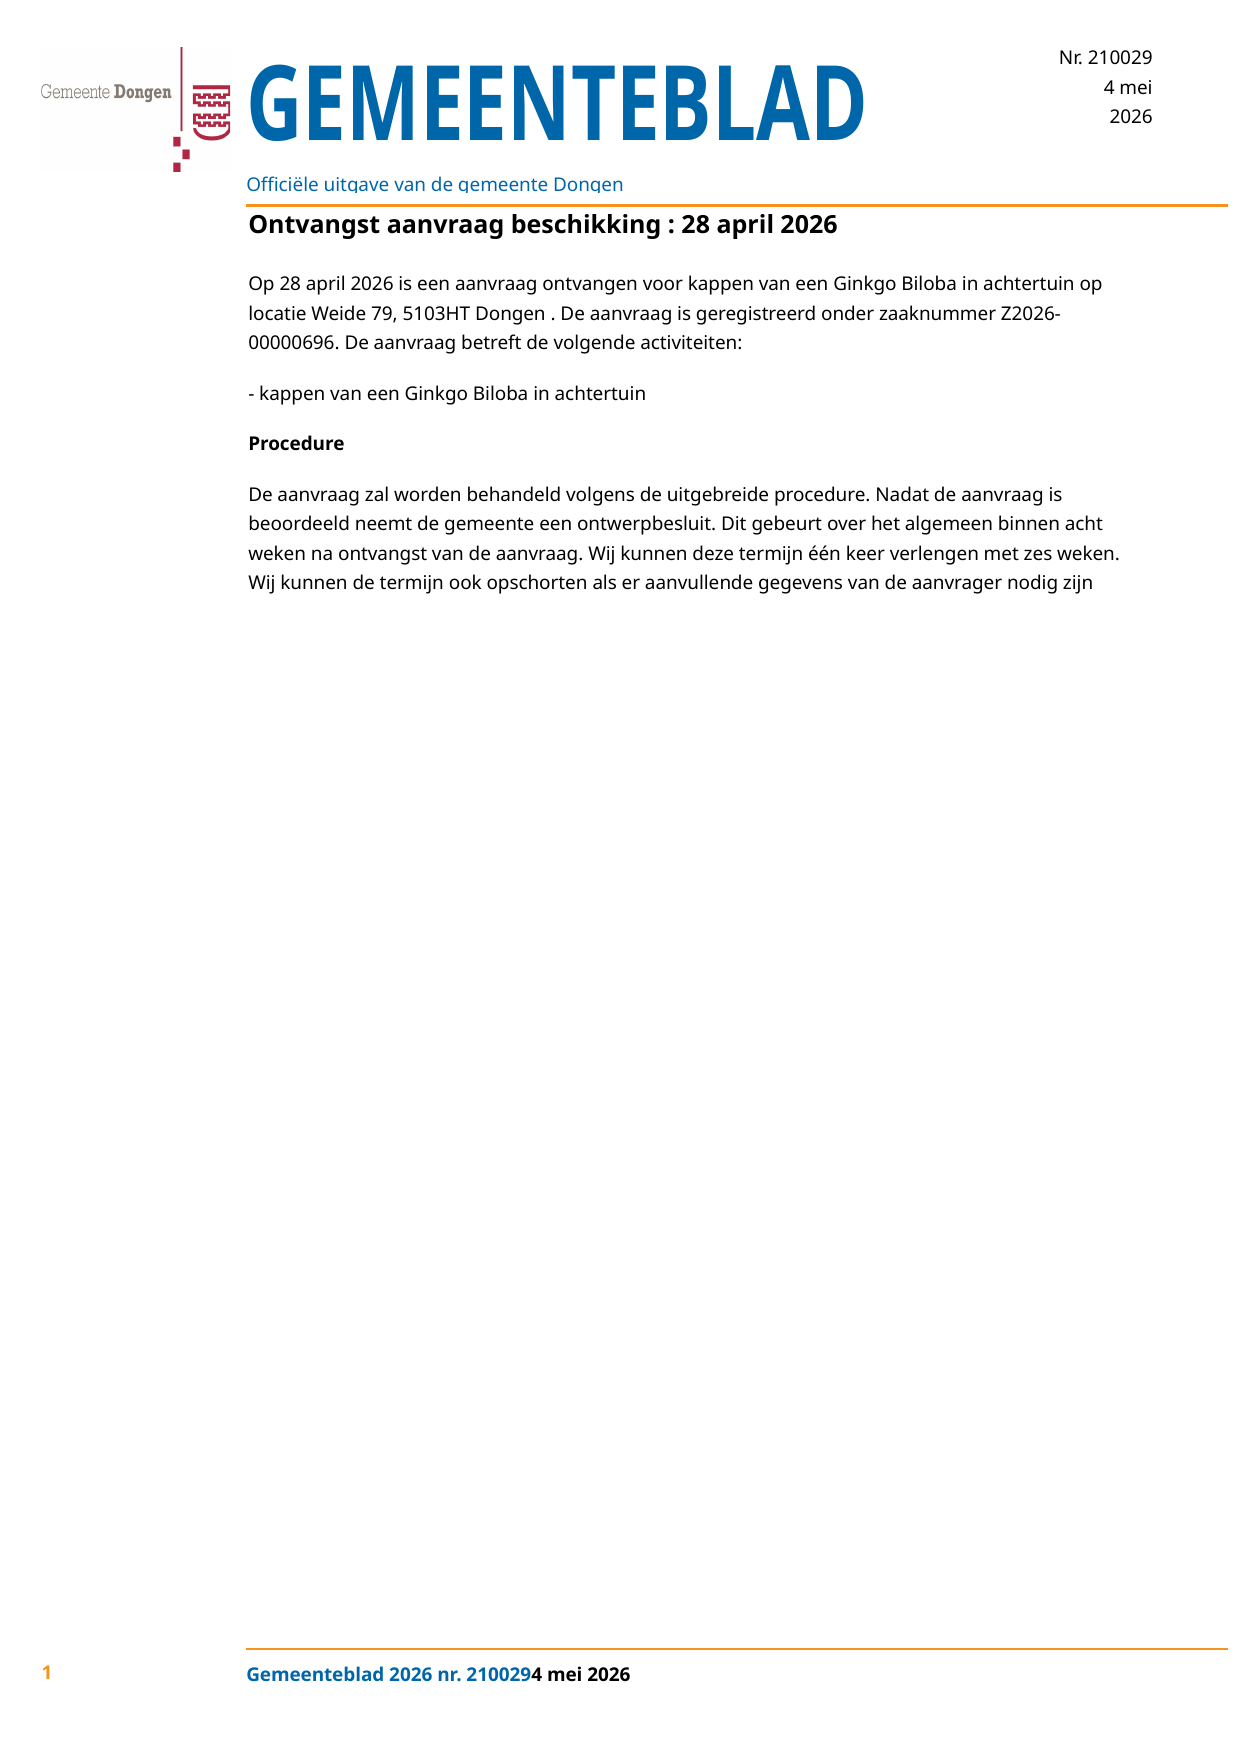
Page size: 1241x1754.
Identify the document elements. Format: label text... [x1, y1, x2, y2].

text Op 28 april 2026 is een aanvraag ontvangen voor kappen van een Ginkgo Biloba in achtertuin op locatie Weide 79, 5103HT Dongen . De aanvraag is geregistreerd onder zaaknummer Z2026-00000696. De aanvraag betreft de volgende activiteiten: [248, 270, 1152, 355]
text De aanvraag zal worden behandeld volgens de uitgebreide procedure. Nadat de aanvraag is beoordeeld neemt de gemeente een ontwerpbesluit. Dit gebeurt over het algemeen binnen acht weken na ontvangst van de aanvraag. Wij kunnen deze termijn één keer verlengen met zes weken. Wij kunnen de termijn ook opschorten als er aanvullende gegevens van de aanvrager nodig zijn [248, 481, 1152, 595]
text Procedure [248, 430, 1152, 456]
text Ontvangst aanvraag beschikking : 28 april 2026 [248, 207, 1152, 241]
text - kappen van een Ginkgo Biloba in achtertuin [248, 380, 1152, 406]
picture [41, 47, 231, 172]
